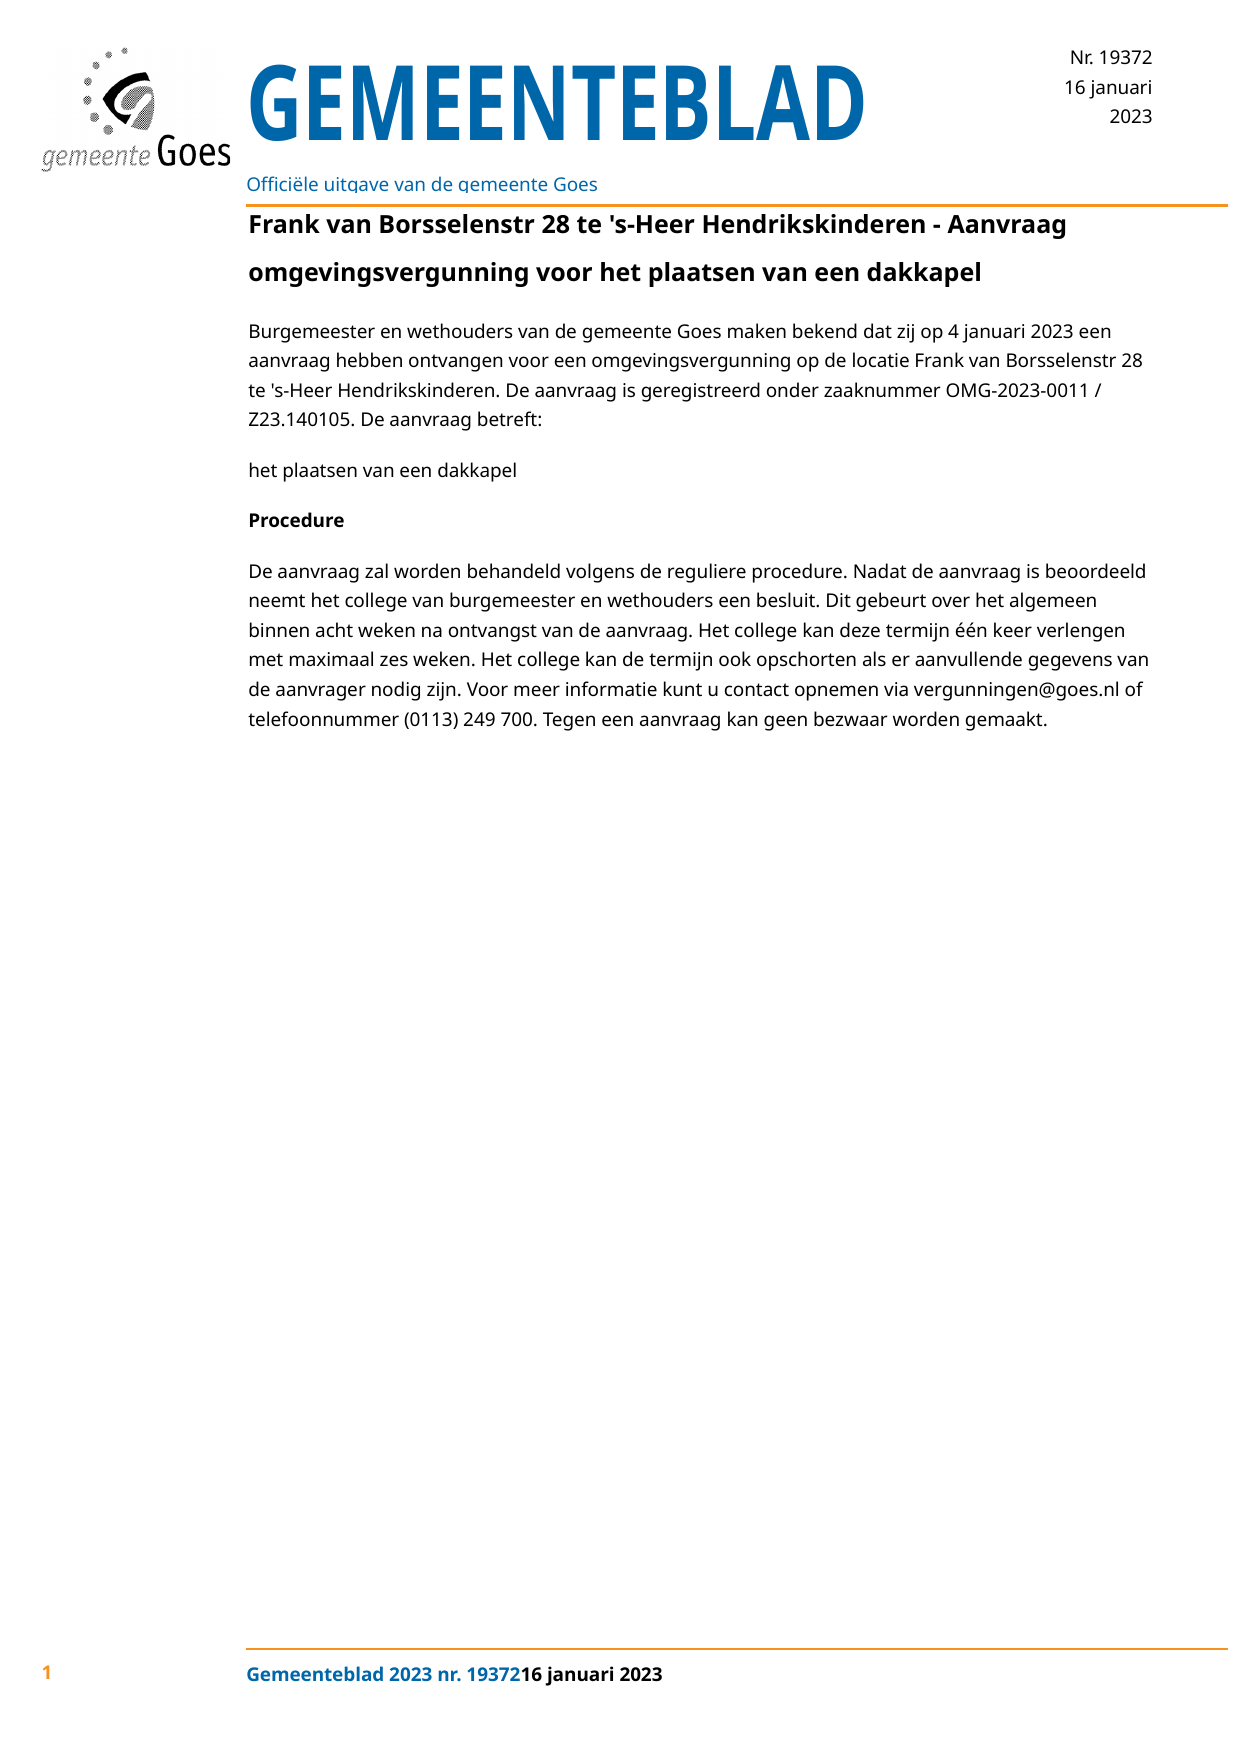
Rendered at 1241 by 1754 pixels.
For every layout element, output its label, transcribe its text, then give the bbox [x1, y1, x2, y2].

text Burgemeester en wethouders van de gemeente Goes maken bekend dat zij op 4 januari 2023 een aanvraag hebben ontvangen voor een omgevingsvergunning op de locatie Frank van Borsselenstr 28 te 's-Heer Hendrikskinderen. De aanvraag is geregistreerd onder zaaknummer OMG-2023-0011 / Z23.140105. De aanvraag betreft: [248, 318, 1152, 432]
text Frank van Borsselenstr 28 te 's-Heer Hendrikskinderen - Aanvraag omgevingsvergunning voor het plaatsen van een dakkapel [248, 207, 1152, 288]
text Procedure [248, 507, 1152, 533]
picture [41, 47, 231, 172]
text het plaatsen van een dakkapel [248, 457, 1152, 483]
text De aanvraag zal worden behandeld volgens de reguliere procedure. Nadat de aanvraag is beoordeeld neemt het college van burgemeester en wethouders een besluit. Dit gebeurt over het algemeen binnen acht weken na ontvangst van de aanvraag. Het college kan deze termijn één keer verlengen met maximaal zes weken. Het college kan de termijn ook opschorten als er aanvullende gegevens van de aanvrager nodig zijn. Voor meer informatie kunt u contact opnemen via vergunningen@goes.nl of telefoonnummer (0113) 249 700. Tegen een aanvraag kan geen bezwaar worden gemaakt. [248, 558, 1152, 732]
